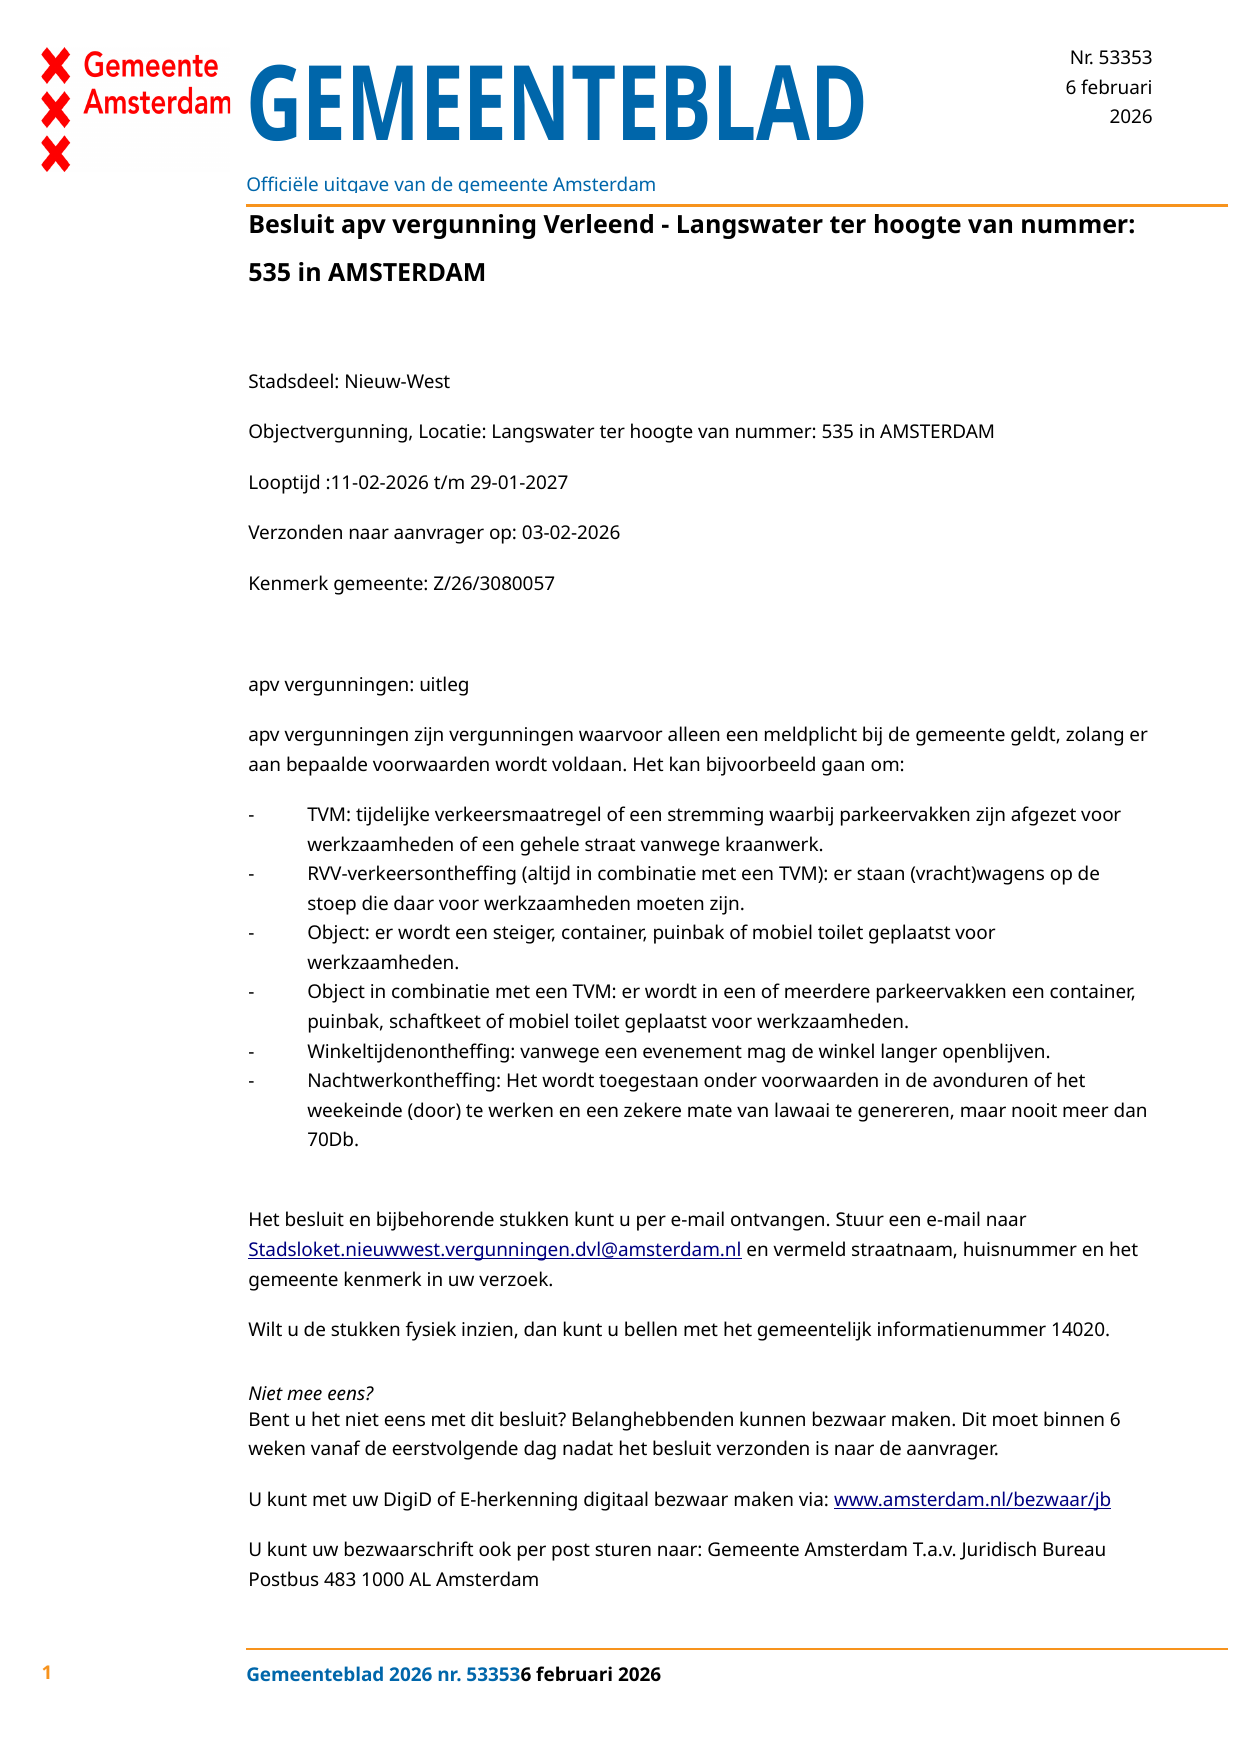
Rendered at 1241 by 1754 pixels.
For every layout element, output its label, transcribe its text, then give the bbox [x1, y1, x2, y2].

text Looptijd :11-02-2026 t/m 29-01-2027 [248, 469, 1152, 495]
text U kunt met uw DigiD of E-herkenning digitaal bezwaar maken via: www.amsterdam.nl/bezwaar/jb [248, 1486, 1152, 1512]
text apv vergunningen: uitleg [248, 671, 1152, 697]
text Verzonden naar aanvrager op: 03-02-2026 [248, 519, 1152, 545]
text U kunt uw bezwaarschrift ook per post sturen naar: Gemeente Amsterdam T.a.v. Juridisch Bureau Postbus 483 1000 AL Amsterdam [248, 1536, 1152, 1592]
text Bent u het niet eens met dit besluit? Belanghebbenden kunnen bezwaar maken. Dit moet binnen 6 weken vanaf de eerstvolgende dag nadat het besluit verzonden is naar de aanvrager. [248, 1406, 1152, 1461]
text Stadsdeel: Nieuw-West [248, 368, 1152, 394]
list Winkeltijdenontheffing: vanwege een evenement mag de winkel langer openblijven. [248, 1038, 1152, 1064]
text Objectvergunning, Locatie: Langswater ter hoogte van nummer: 535 in AMSTERDAM [248, 419, 1152, 444]
list TVM: tijdelijke verkeersmaatregel of een stremming waarbij parkeervakken zijn afgezet voor werkzaamheden of een gehele straat vanwege kraanwerk. [248, 801, 1152, 857]
text Wilt u de stukken fysiek inzien, dan kunt u bellen met het gemeentelijk informatienummer 14020. [248, 1316, 1152, 1342]
list Object: er wordt een steiger, container, puinbak of mobiel toilet geplaatst voor werkzaamheden. [248, 919, 1152, 975]
list Object in combinatie met een TVM: er wordt in een of meerdere parkeervakken een container, puinbak, schaftkeet of mobiel toilet geplaatst voor werkzaamheden. [248, 979, 1152, 1034]
picture [41, 47, 231, 172]
text Kenmerk gemeente: Z/26/3080057 [248, 570, 1152, 596]
list Nachtwerkontheffing: Het wordt toegestaan onder voorwaarden in de avonduren of het weekeinde (door) te werken en een zekere mate van lawaai te genereren, maar nooit meer dan 70Db. [248, 1067, 1152, 1152]
list RVV-verkeersontheffing (altijd in combinatie met een TVM): er staan (vracht)wagens op de stoep die daar voor werkzaamheden moeten zijn. [248, 860, 1152, 916]
text Het besluit en bijbehorende stukken kunt u per e-mail ontvangen. Stuur een e-mail naar Stadsloket.nieuwwest.vergunningen.dvl@amsterdam.nl en vermeld straatnaam, huisnummer en het gemeente kenmerk in uw verzoek. [248, 1207, 1152, 1292]
text apv vergunningen zijn vergunningen waarvoor alleen een meldplicht bij de gemeente geldt, zolang er aan bepaalde voorwaarden wordt voldaan. Het kan bijvoorbeeld gaan om: [248, 721, 1152, 777]
text Niet mee eens? [248, 1380, 1152, 1406]
text Besluit apv vergunning Verleend - Langswater ter hoogte van nummer: 535 in AMSTERDAM [248, 207, 1152, 288]
